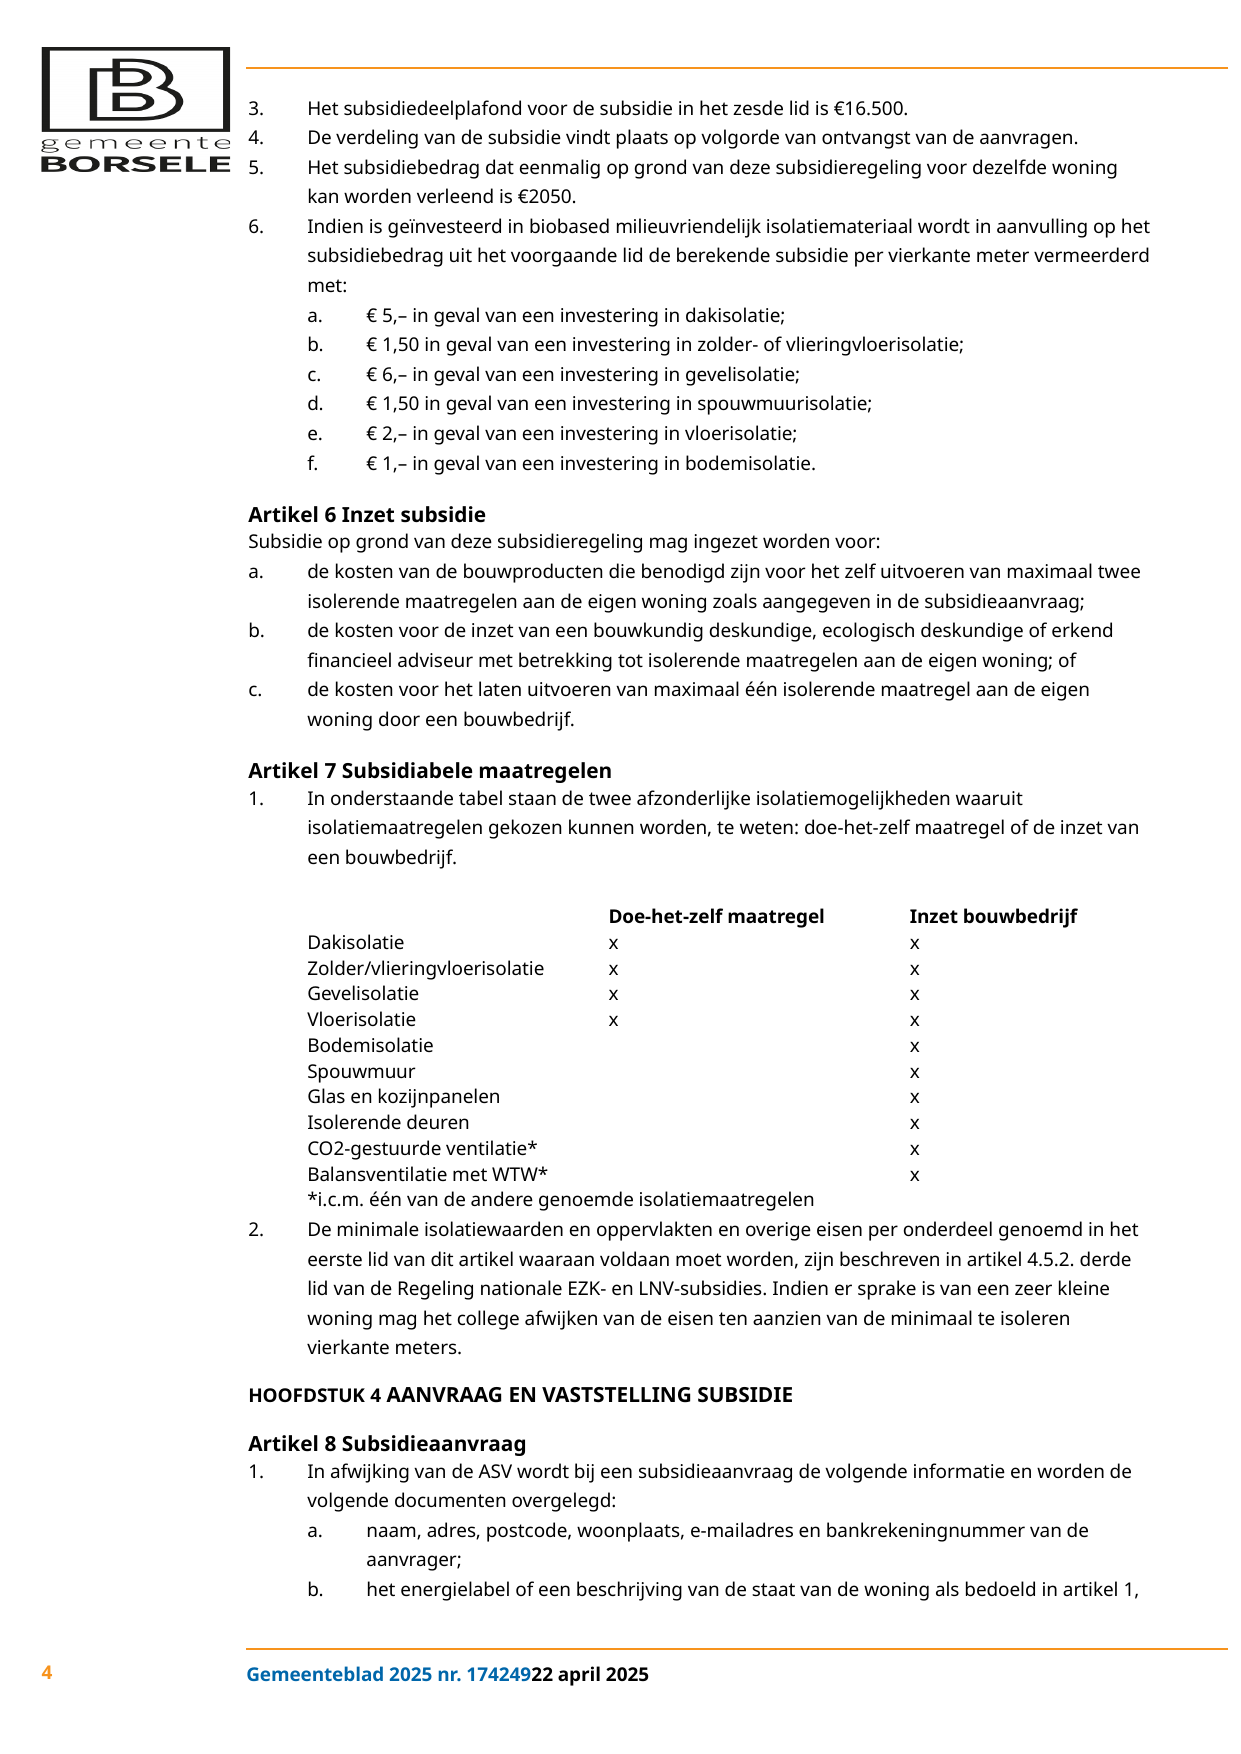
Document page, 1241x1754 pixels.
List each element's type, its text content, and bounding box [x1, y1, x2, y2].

list het energielabel of een beschrijving van de staat van de woning als bedoeld in artikel 1, [307, 1576, 1152, 1602]
list De verdeling van de subsidie vindt plaats op volgorde van ontvangst van de aanvragen. [248, 124, 1152, 150]
picture [41, 47, 231, 172]
table_cell [608, 1032, 909, 1058]
table_cell Isolerende deuren [307, 1109, 608, 1135]
list *i.c.m. één van de andere genoemde isolatiemaatregelen [248, 1187, 1152, 1212]
table_cell Zolder/vlieringvloerisolatie [307, 955, 608, 981]
list de kosten voor het laten uitvoeren van maximaal één isolerende maatregel aan de eigen woning door een bouwbedrijf. [248, 677, 1152, 732]
table_cell [608, 1135, 909, 1161]
table_header [307, 904, 608, 929]
table_cell x [608, 981, 909, 1006]
list In onderstaande tabel staan de twee afzonderlijke isolatiemogelijkheden waaruit isolatiemaatregelen gekozen kunnen worden, te weten: doe-het-zelf maatregel of de inzet van een bouwbedrijf. [248, 785, 1152, 870]
table_cell x [910, 929, 1211, 955]
list Het subsidiedeelplafond voor de subsidie in het zesde lid is €16.500. [248, 95, 1152, 121]
table_cell x [910, 1135, 1211, 1161]
table_cell Vloerisolatie [307, 1006, 608, 1032]
table_cell [608, 1161, 909, 1186]
list In afwijking van de ASV wordt bij een subsidieaanvraag de volgende informatie en worden de volgende documenten overgelegd: [248, 1458, 1152, 1513]
table_cell x [910, 1032, 1211, 1058]
table_cell x [608, 1006, 909, 1032]
list € 6,– in geval van een investering in gevelisolatie; [307, 361, 1152, 387]
table_cell Balansventilatie met WTW* [307, 1161, 608, 1186]
list € 1,50 in geval van een investering in spouwmuurisolatie; [307, 391, 1152, 416]
table_cell x [910, 1058, 1211, 1083]
list Het subsidiebedrag dat eenmalig op grond van deze subsidieregeling voor dezelfde woning kan worden verleend is €2050. [248, 154, 1152, 209]
table_cell [608, 1084, 909, 1109]
text Artikel 8 Subsidieaanvraag [248, 1429, 1152, 1458]
table_header Doe-het-zelf maatregel [608, 904, 909, 929]
table_cell Bodemisolatie [307, 1032, 608, 1058]
table_cell [608, 1109, 909, 1135]
list De minimale isolatiewaarden en oppervlakten en overige eisen per onderdeel genoemd in het eerste lid van dit artikel waaraan voldaan moet worden, zijn beschreven in artikel 4.5.2. derde lid van de Regeling nationale EZK- en LNV-subsidies. Indien er sprake is van een zeer kleine woning mag het college afwijken van de eisen ten aanzien van de minimaal te isoleren vierkante meters. [248, 1216, 1152, 1360]
text Artikel 6 Inzet subsidie [248, 500, 1152, 529]
table_cell Spouwmuur [307, 1058, 608, 1083]
text HOOFDSTUK 4 AANVRAAG EN VASTSTELLING SUBSIDIE [248, 1380, 1152, 1408]
table_cell CO2-gestuurde ventilatie* [307, 1135, 608, 1161]
table_cell x [910, 1109, 1211, 1135]
text Artikel 7 Subsidiabele maatregelen [248, 757, 1152, 785]
table_cell Gevelisolatie [307, 981, 608, 1006]
table_cell x [608, 955, 909, 981]
list naam, adres, postcode, woonplaats, e-mailadres en bankrekeningnummer van de aanvrager; [307, 1517, 1152, 1572]
table_cell x [910, 1084, 1211, 1109]
table_cell Dakisolatie [307, 929, 608, 955]
list € 5,– in geval van een investering in dakisolatie; [307, 302, 1152, 328]
list de kosten van de bouwproducten die benodigd zijn voor het zelf uitvoeren van maximaal twee isolerende maatregelen aan de eigen woning zoals aangegeven in de subsidieaanvraag; [248, 558, 1152, 613]
table_cell x [910, 1161, 1211, 1186]
text Subsidie op grond van deze subsidieregeling mag ingezet worden voor: [248, 529, 1152, 554]
table_cell x [910, 1006, 1211, 1032]
list € 1,50 in geval van een investering in zolder- of vlieringvloerisolatie; [307, 331, 1152, 357]
list € 1,– in geval van een investering in bodemisolatie. [307, 450, 1152, 476]
list € 2,– in geval van een investering in vloerisolatie; [307, 420, 1152, 446]
table_header Inzet bouwbedrijf [910, 904, 1211, 929]
list Indien is geïnvesteerd in biobased milieuvriendelijk isolatiemateriaal wordt in aanvulling op het subsidiebedrag uit het voorgaande lid de berekende subsidie per vierkante meter vermeerderd met: [248, 213, 1152, 298]
table_cell x [910, 955, 1211, 981]
table_cell [608, 1058, 909, 1083]
table_cell x [608, 929, 909, 955]
list de kosten voor de inzet van een bouwkundig deskundige, ecologisch deskundige of erkend financieel adviseur met betrekking tot isolerende maatregelen aan de eigen woning; of [248, 617, 1152, 673]
table_cell x [910, 981, 1211, 1006]
table_cell Glas en kozijnpanelen [307, 1084, 608, 1109]
